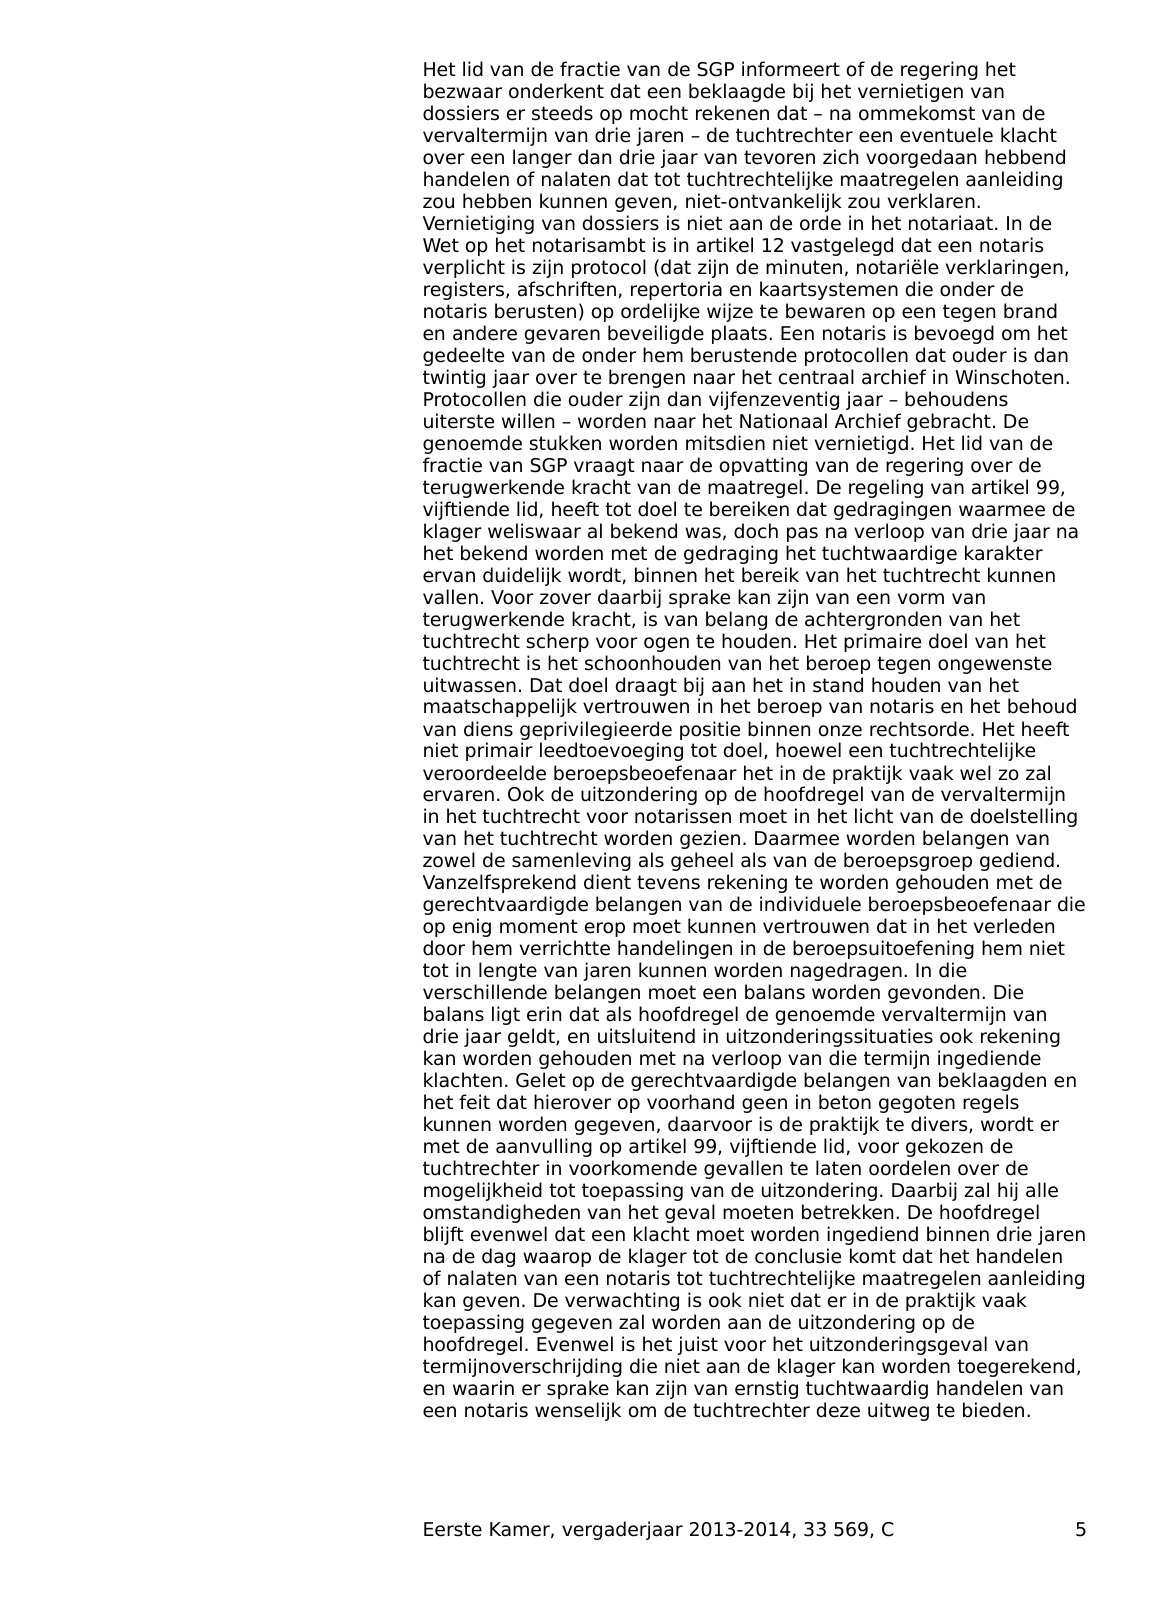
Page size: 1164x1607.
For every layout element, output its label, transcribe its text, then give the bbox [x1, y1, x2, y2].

text Het lid van de fractie van de SGP informeert of de regering het bezwaar onderkent dat een beklaagde bij het vernietigen van dossiers er steeds op mocht rekenen dat – na ommekomst van de vervaltermijn van drie jaren – de tuchtrechter een eventuele klacht over een langer dan drie jaar van tevoren zich voorgedaan hebbend handelen of nalaten dat tot tuchtrechtelijke maatregelen aanleiding zou hebben kunnen geven, niet-ontvankelijk zou verklaren. Vernietiging van dossiers is niet aan de orde in het notariaat. In de Wet op het notarisambt is in artikel 12 vastgelegd dat een notaris verplicht is zijn protocol (dat zijn de minuten, notariële verklaringen, registers, afschriften, repertoria en kaartsystemen die onder de notaris berusten) op ordelijke wijze te bewaren op een tegen brand en andere gevaren beveiligde plaats. Een notaris is bevoegd om het gedeelte van de onder hem berustende protocollen dat ouder is dan twintig jaar over te brengen naar het centraal archief in Winschoten. Protocollen die ouder zijn dan vijfenzeventig jaar – behoudens uiterste willen – worden naar het Nationaal Archief gebracht. De genoemde stukken worden mitsdien niet vernietigd. Het lid van de fractie van SGP vraagt naar de opvatting van de regering over de terugwerkende kracht van de maatregel. De regeling van artikel 99, vijftiende lid, heeft tot doel te bereiken dat gedragingen waarmee de klager weliswaar al bekend was, doch pas na verloop van drie jaar na het bekend worden met de gedraging het tuchtwaardige karakter ervan duidelijk wordt, binnen het bereik van het tuchtrecht kunnen vallen. Voor zover daarbij sprake kan zijn van een vorm van terugwerkende kracht, is van belang de achtergronden van het tuchtrecht scherp voor ogen te houden. Het primaire doel van het tuchtrecht is het schoonhouden van het beroep tegen ongewenste uitwassen. Dat doel draagt bij aan het in stand houden van het maatschappelijk vertrouwen in het beroep van notaris en het behoud van diens geprivilegieerde positie binnen onze rechtsorde. Het heeft niet primair leedtoevoeging tot doel, hoewel een tuchtrechtelijke veroordeelde beroepsbeoefenaar het in de praktijk vaak wel zo zal ervaren. Ook de uitzondering op de hoofdregel van de vervaltermijn in het tuchtrecht voor notarissen moet in het licht van de doelstelling van het tuchtrecht worden gezien. Daarmee worden belangen van zowel de samenleving als geheel als van de beroepsgroep gediend. Vanzelfsprekend dient tevens rekening te worden gehouden met de gerechtvaardigde belangen van de individuele beroepsbeoefenaar die op enig moment erop moet kunnen vertrouwen dat in het verleden door hem verrichtte handelingen in de beroepsuitoefening hem niet tot in lengte van jaren kunnen worden nagedragen. In die verschillende belangen moet een balans worden gevonden. Die balans ligt erin dat als hoofdregel de genoemde vervaltermijn van drie jaar geldt, en uitsluitend in uitzonderingssituaties ook rekening kan worden gehouden met na verloop van die termijn ingediende klachten. Gelet op de gerechtvaardigde belangen van beklaagden en het feit dat hierover op voorhand geen in beton gegoten regels kunnen worden gegeven, daarvoor is de praktijk te divers, wordt er met de aanvulling op artikel 99, vijftiende lid, voor gekozen de tuchtrechter in voorkomende gevallen te laten oordelen over de mogelijkheid tot toepassing van de uitzondering. Daarbij zal hij alle omstandigheden van het geval moeten betrekken. De hoofdregel blijft evenwel dat een klacht moet worden ingediend binnen drie jaren na de dag waarop de klager tot de conclusie komt dat het handelen of nalaten van een notaris tot tuchtrechtelijke maatregelen aanleiding kan geven. De verwachting is ook niet dat er in de praktijk vaak toepassing gegeven zal worden aan de uitzondering op de hoofdregel. Evenwel is het juist voor het uitzonderingsgeval van termijnoverschrijding die niet aan de klager kan worden toegerekend, en waarin er sprake kan zijn van ernstig tuchtwaardig handelen van een notaris wenselijk om de tuchtrechter deze uitweg te bieden. [422, 59, 1087, 1422]
